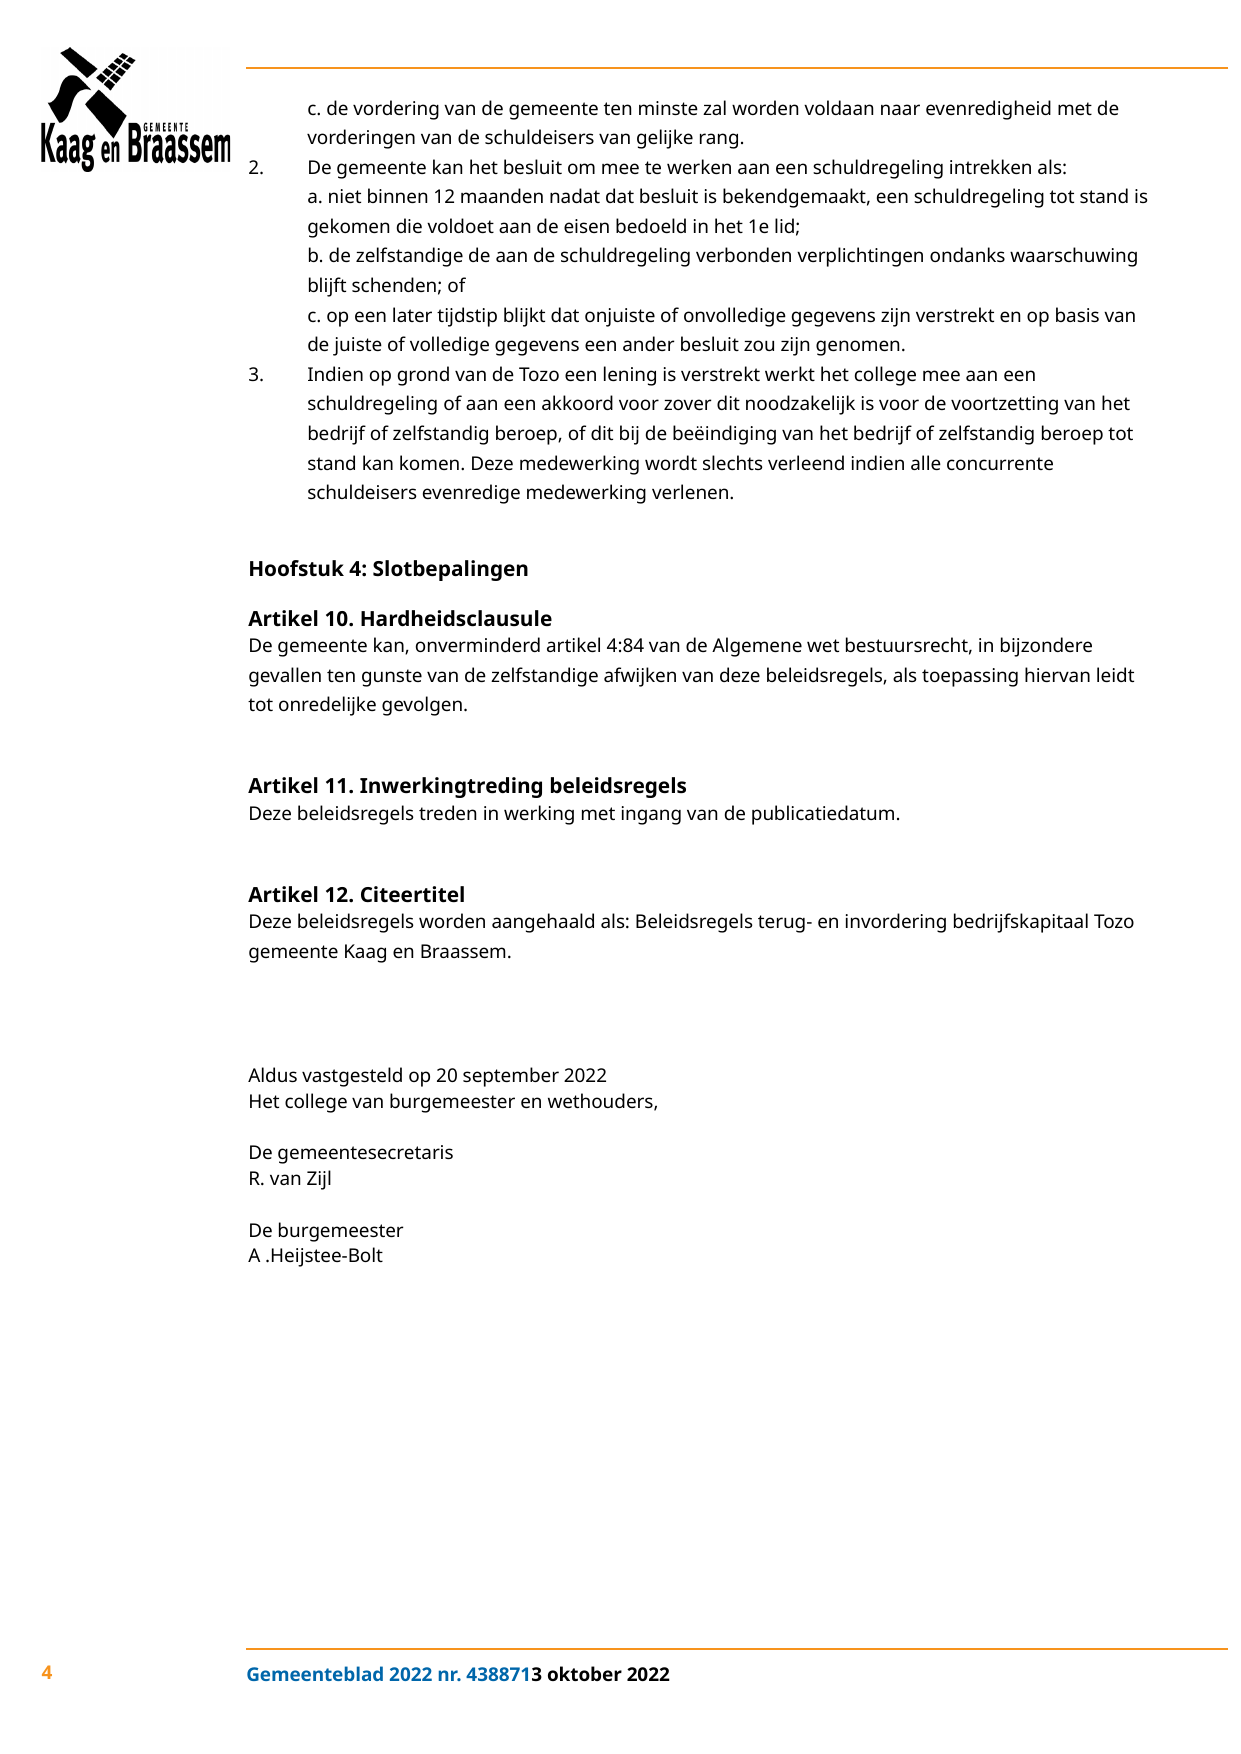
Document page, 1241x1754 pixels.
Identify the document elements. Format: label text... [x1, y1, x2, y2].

list c. de vordering van de gemeente ten minste zal worden voldaan naar evenredigheid met de vorderingen van de schuldeisers van gelijke rang. [248, 95, 1152, 150]
text Aldus vastgesteld op 20 september 2022 [248, 1062, 1152, 1088]
text R. van Zijl [248, 1165, 1152, 1191]
list De gemeente kan het besluit om mee te werken aan een schuldregeling intrekken als: [248, 154, 1152, 180]
text Het college van burgemeester en wethouders, [248, 1088, 1152, 1114]
list c. op een later tijdstip blijkt dat onjuiste of onvolledige gegevens zijn verstrekt en op basis van de juiste of volledige gegevens een ander besluit zou zijn genomen. [248, 302, 1152, 357]
text Artikel 10. Hardheidsclausule [248, 604, 1152, 632]
text Artikel 12. Citeertitel [248, 880, 1152, 908]
picture [41, 47, 231, 172]
text De burgemeester [248, 1217, 1152, 1242]
text De gemeentesecretaris [248, 1139, 1152, 1165]
text Deze beleidsregels worden aangehaald als: Beleidsregels terug- en invordering bedrijfskapitaal Tozo gemeente Kaag en Braassem. [248, 908, 1152, 964]
text Artikel 11. Inwerkingtreding beleidsregels [248, 771, 1152, 800]
text Hoofstuk 4: Slotbepalingen [248, 554, 1152, 583]
list a. niet binnen 12 maanden nadat dat besluit is bekendgemaakt, een schuldregeling tot stand is gekomen die voldoet aan de eisen bedoeld in het 1e lid; [248, 183, 1152, 239]
list b. de zelfstandige de aan de schuldregeling verbonden verplichtingen ondanks waarschuwing blijft schenden; of [248, 243, 1152, 298]
text A .Heijstee-Bolt [248, 1242, 1152, 1268]
list Indien op grond van de Tozo een lening is verstrekt werkt het college mee aan een schuldregeling of aan een akkoord voor zover dit noodzakelijk is voor de voortzetting van het bedrijf of zelfstandig beroep, of dit bij de beëindiging van het bedrijf of zelfstandig beroep tot stand kan komen. Deze medewerking wordt slechts verleend indien alle concurrente schuldeisers evenredige medewerking verlenen. [248, 361, 1152, 505]
text De gemeente kan, onverminderd artikel 4:84 van de Algemene wet bestuursrecht, in bijzondere gevallen ten gunste van de zelfstandige afwijken van deze beleidsregels, als toepassing hiervan leidt tot onredelijke gevolgen. [248, 632, 1152, 717]
text Deze beleidsregels treden in werking met ingang van de publicatiedatum. [248, 800, 1152, 826]
